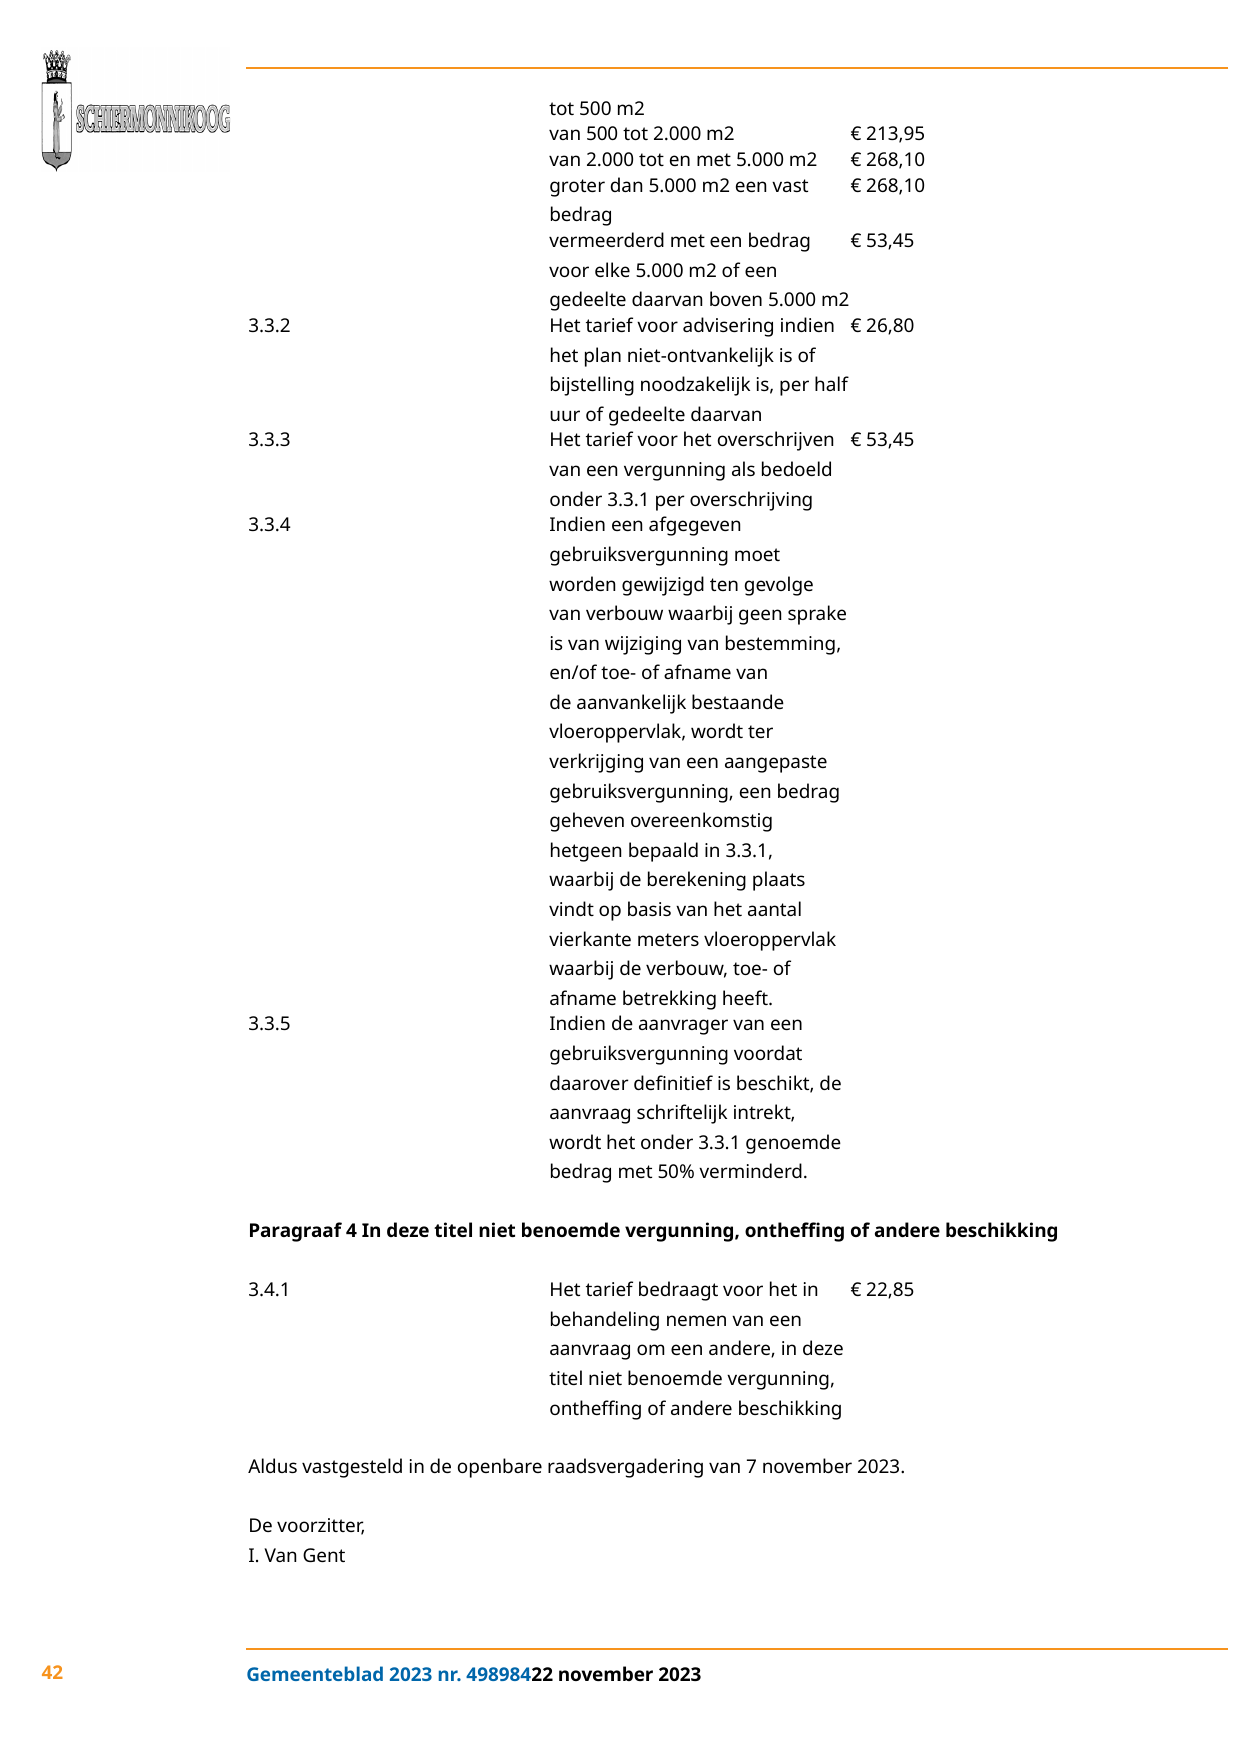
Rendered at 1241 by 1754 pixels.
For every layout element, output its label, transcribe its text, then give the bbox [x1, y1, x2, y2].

text Aldus vastgesteld in de openbare raadsvergadering van 7 november 2023. [248, 1453, 1152, 1479]
table_cell € 268,10 [850, 172, 1152, 227]
table_cell € 53,45 [850, 427, 1152, 512]
table_cell [248, 121, 549, 146]
picture [41, 47, 231, 172]
table_cell [850, 512, 1152, 1011]
table_cell groter dan 5.000 m2 een vast bedrag [549, 172, 850, 227]
table_cell [850, 95, 1152, 121]
table_cell [248, 172, 549, 227]
table_cell € 26,80 [850, 312, 1152, 427]
table_cell € 268,10 [850, 146, 1152, 172]
table_cell van 2.000 tot en met 5.000 m2 [549, 146, 850, 172]
table_cell Het tarief voor het overschrijven van een vergunning als bedoeld onder 3.3.1 per overschrijving [549, 427, 850, 512]
text I. Van Gent [248, 1542, 1152, 1568]
table_cell € 213,95 [850, 121, 1152, 146]
table_header 3.4.1 [248, 1276, 549, 1420]
table_cell 3.3.5 [248, 1011, 549, 1184]
table_cell Indien de aanvrager van een gebruiksvergunning voordat daarover definitief is beschikt, de aanvraag schriftelijk intrekt, wordt het onder 3.3.1 genoemde bedrag met 50% verminderd. [549, 1011, 850, 1184]
table_cell 3.3.4 [248, 512, 549, 1011]
table_cell tot 500 m2 [549, 95, 850, 121]
text De voorzitter, [248, 1512, 1152, 1538]
table_cell 3.3.3 [248, 427, 549, 512]
table_cell [248, 146, 549, 172]
table_cell [248, 95, 549, 121]
table_cell [850, 1011, 1152, 1184]
text Paragraaf 4 In deze titel niet benoemde vergunning, ontheffing of andere beschikking [248, 1217, 1152, 1243]
table_cell Het tarief voor advisering indien het plan niet-ontvankelijk is of bijstelling noodzakelijk is, per half uur of gedeelte daarvan [549, 312, 850, 427]
table_cell Indien een afgegeven gebruiksvergunning moet worden gewijzigd ten gevolge van verbouw waarbij geen sprake is van wijziging van bestemming, en/of toe- of afname van de aanvankelijk bestaande vloeroppervlak, wordt ter verkrijging van een aangepaste gebruiksvergunning, een bedrag geheven overeenkomstig hetgeen bepaald in 3.3.1, waarbij de berekening plaats vindt op basis van het aantal vierkante meters vloeroppervlak waarbij de verbouw, toe- of afname betrekking heeft. [549, 512, 850, 1011]
table_cell 3.3.2 [248, 312, 549, 427]
table_cell € 53,45 [850, 227, 1152, 312]
table_header Het tarief bedraagt voor het in behandeling nemen van een aanvraag om een andere, in deze titel niet benoemde vergunning, ontheffing of andere beschikking [549, 1276, 850, 1420]
table_cell van 500 tot 2.000 m2 [549, 121, 850, 146]
table_cell vermeerderd met een bedrag voor elke 5.000 m2 of een gedeelte daarvan boven 5.000 m2 [549, 227, 850, 312]
table_cell [248, 227, 549, 312]
table_header € 22,85 [850, 1276, 1152, 1420]
